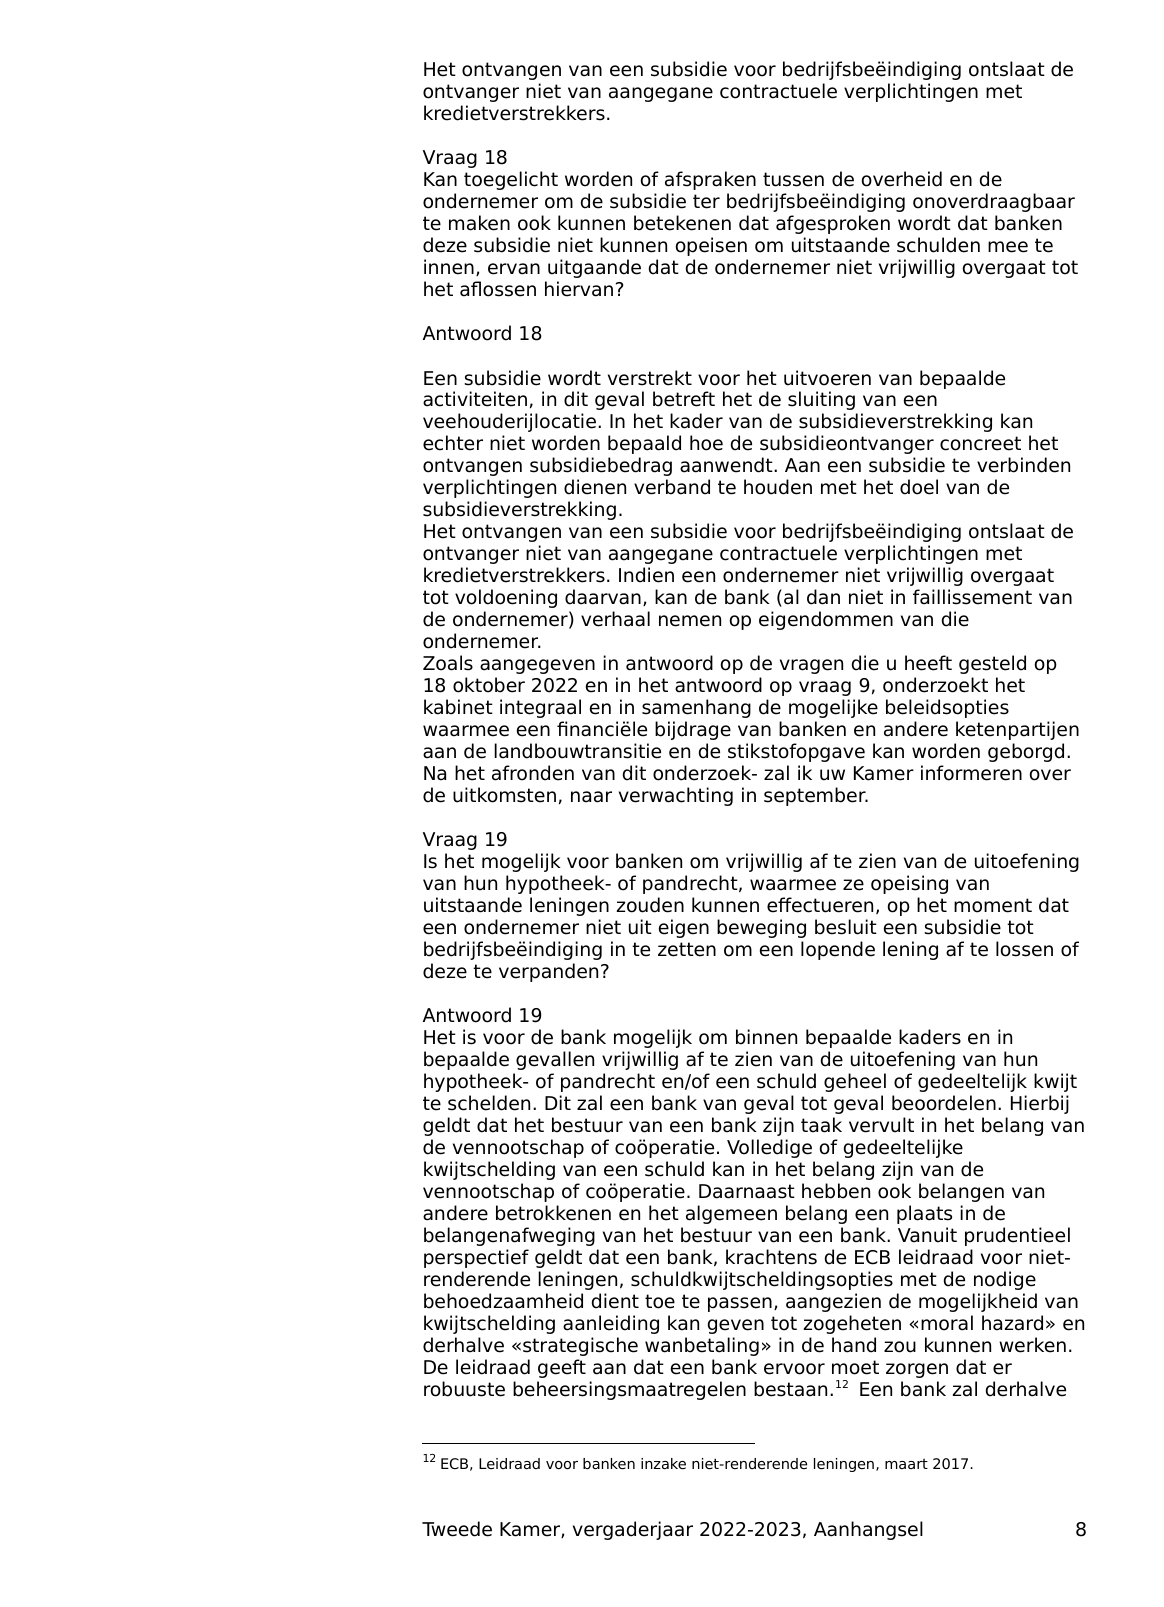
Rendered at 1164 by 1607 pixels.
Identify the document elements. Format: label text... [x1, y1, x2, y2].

text Vraag 19 [422, 829, 1087, 851]
text Het is voor de bank mogelijk om binnen bepaalde kaders en in bepaalde gevallen vrijwillig af te zien van de uitoefening van hun hypotheek- of pandrecht en/of een schuld geheel of gedeeltelijk kwijt te schelden. Dit zal een bank van geval tot geval beoordelen. Hierbij geldt dat het bestuur van een bank zijn taak vervult in het belang van de vennootschap of coöperatie. Volledige of gedeeltelijke kwijtschelding van een schuld kan in het belang zijn van de vennootschap of coöperatie. Daarnaast hebben ook belangen van andere betrokkenen en het algemeen belang een plaats in de belangenafweging van het bestuur van een bank. Vanuit prudentieel perspectief geldt dat een bank, krachtens de ECB leidraad voor niet-renderende leningen, schuldkwijtscheldingsopties met de nodige behoedzaamheid dient toe te passen, aangezien de mogelijkheid van kwijtschelding aanleiding kan geven tot zogeheten «moral hazard» en derhalve «strategische wanbetaling» in de hand zou kunnen werken. De leidraad geeft aan dat een bank ervoor moet zorgen dat er robuuste beheersingsmaatregelen bestaan. Een bank zal derhalve [422, 1027, 1087, 1401]
text Het ontvangen van een subsidie voor bedrijfsbeëindiging ontslaat de ontvanger niet van aangegane contractuele verplichtingen met kredietverstrekkers. Indien een ondernemer niet vrijwillig overgaat tot voldoening daarvan, kan de bank (al dan niet in faillissement van de ondernemer) verhaal nemen op eigendommen van die ondernemer. [422, 521, 1087, 653]
text Antwoord 18 [422, 323, 1087, 345]
text ECB, Leidraad voor banken inzake niet-renderende leningen, maart 2017. [422, 1452, 1087, 1474]
text Vraag 18 [422, 147, 1087, 169]
text Een subsidie wordt verstrekt voor het uitvoeren van bepaalde activiteiten, in dit geval betreft het de sluiting van een veehouderijlocatie. In het kader van de subsidieverstrekking kan echter niet worden bepaald hoe de subsidieontvanger concreet het ontvangen subsidiebedrag aanwendt. Aan een subsidie te verbinden verplichtingen dienen verband te houden met het doel van de subsidieverstrekking. [422, 367, 1087, 521]
text Kan toegelicht worden of afspraken tussen de overheid en de ondernemer om de subsidie ter bedrijfsbeëindiging onoverdraagbaar te maken ook kunnen betekenen dat afgesproken wordt dat banken deze subsidie niet kunnen opeisen om uitstaande schulden mee te innen, ervan uitgaande dat de ondernemer niet vrijwillig overgaat tot het aflossen hiervan? [422, 169, 1087, 301]
text Antwoord 19 [422, 1005, 1087, 1027]
text Is het mogelijk voor banken om vrijwillig af te zien van de uitoefening van hun hypotheek- of pandrecht, waarmee ze opeising van uitstaande leningen zouden kunnen effectueren, op het moment dat een ondernemer niet uit eigen beweging besluit een subsidie tot bedrijfsbeëindiging in te zetten om een lopende lening af te lossen of deze te verpanden? [422, 851, 1087, 983]
text Zoals aangegeven in antwoord op de vragen die u heeft gesteld op 18 oktober 2022 en in het antwoord op vraag 9, onderzoekt het kabinet integraal en in samenhang de mogelijke beleidsopties waarmee een financiële bijdrage van banken en andere ketenpartijen aan de landbouwtransitie en de stikstofopgave kan worden geborgd. Na het afronden van dit onderzoek- zal ik uw Kamer informeren over de uitkomsten, naar verwachting in september. [422, 653, 1087, 807]
text Het ontvangen van een subsidie voor bedrijfsbeëindiging ontslaat de ontvanger niet van aangegane contractuele verplichtingen met kredietverstrekkers. [422, 59, 1087, 125]
